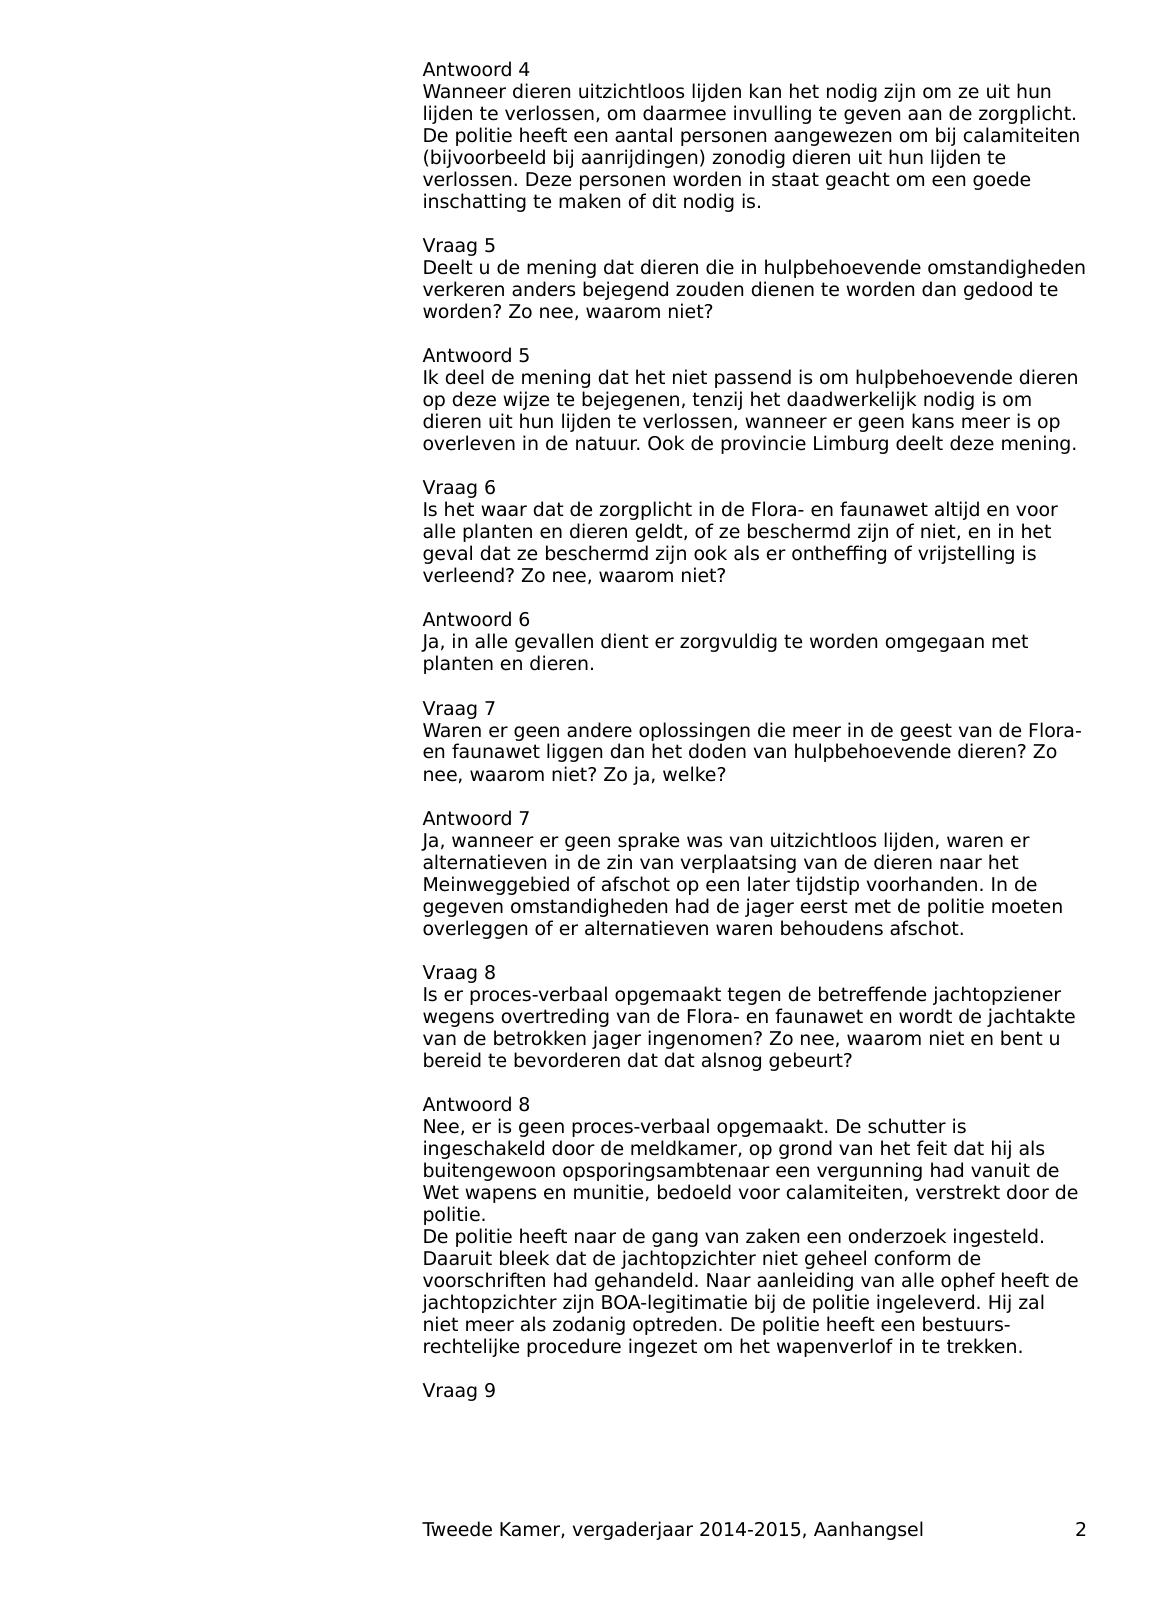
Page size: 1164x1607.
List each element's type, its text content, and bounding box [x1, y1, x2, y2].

text Waren er geen andere oplossingen die meer in de geest van de Flora- en faunawet liggen dan het doden van hulpbehoevende dieren? Zo nee, waarom niet? Zo ja, welke? [422, 719, 1087, 785]
text Ja, wanneer er geen sprake was van uitzichtloos lijden, waren er alternatieven in de zin van verplaatsing van de dieren naar het Meinweggebied of afschot op een later tijdstip voorhanden. In de gegeven omstandigheden had de jager eerst met de politie moeten overleggen of er alternatieven waren behoudens afschot. [422, 829, 1087, 939]
text Nee, er is geen proces-verbaal opgemaakt. De schutter is ingeschakeld door de meldkamer, op grond van het feit dat hij als buitengewoon opsporingsambtenaar een vergunning had vanuit de Wet wapens en munitie, bedoeld voor calamiteiten, verstrekt door de politie. [422, 1116, 1087, 1226]
text Wanneer dieren uitzichtloos lijden kan het nodig zijn om ze uit hun lijden te verlossen, om daarmee invulling te geven aan de zorgplicht. De politie heeft een aantal personen aangewezen om bij calamiteiten (bijvoorbeeld bij aanrijdingen) zonodig dieren uit hun lijden te verlossen. Deze personen worden in staat geacht om een goede inschatting te maken of dit nodig is. [422, 81, 1087, 213]
text De politie heeft naar de gang van zaken een onderzoek ingesteld. Daaruit bleek dat de jachtopzichter niet geheel conform de voorschriften had gehandeld. Naar aanleiding van alle ophef heeft de jachtopzichter zijn BOA-legitimatie bij de politie ingeleverd. Hij zal niet meer als zodanig optreden. De politie heeft een bestuurs-rechtelijke procedure ingezet om het wapenverlof in te trekken. [422, 1226, 1087, 1357]
text Antwoord 6 [422, 609, 1087, 631]
text Vraag 8 [422, 962, 1087, 984]
text Is het waar dat de zorgplicht in de Flora- en faunawet altijd en voor alle planten en dieren geldt, of ze beschermd zijn of niet, en in het geval dat ze beschermd zijn ook als er ontheffing of vrijstelling is verleend? Zo nee, waarom niet? [422, 499, 1087, 587]
text Ik deel de mening dat het niet passend is om hulpbehoevende dieren op deze wijze te bejegenen, tenzij het daadwerkelijk nodig is om dieren uit hun lijden te verlossen, wanneer er geen kans meer is op overleven in de natuur. Ook de provincie Limburg deelt deze mening. [422, 367, 1087, 455]
text Vraag 7 [422, 697, 1087, 719]
text Vraag 5 [422, 235, 1087, 257]
text Vraag 9 [422, 1380, 1087, 1402]
text Vraag 6 [422, 477, 1087, 499]
text Deelt u de mening dat dieren die in hulpbehoevende omstandigheden verkeren anders bejegend zouden dienen te worden dan gedood te worden? Zo nee, waarom niet? [422, 257, 1087, 323]
text Antwoord 4 [422, 59, 1087, 81]
text Antwoord 5 [422, 345, 1087, 367]
text Is er proces-verbaal opgemaakt tegen de betreffende jachtopziener wegens overtreding van de Flora- en faunawet en wordt de jachtakte van de betrokken jager ingenomen? Zo nee, waarom niet en bent u bereid te bevorderen dat dat alsnog gebeurt? [422, 984, 1087, 1072]
text Antwoord 7 [422, 808, 1087, 829]
text Ja, in alle gevallen dient er zorgvuldig te worden omgegaan met planten en dieren. [422, 631, 1087, 675]
text Antwoord 8 [422, 1094, 1087, 1116]
